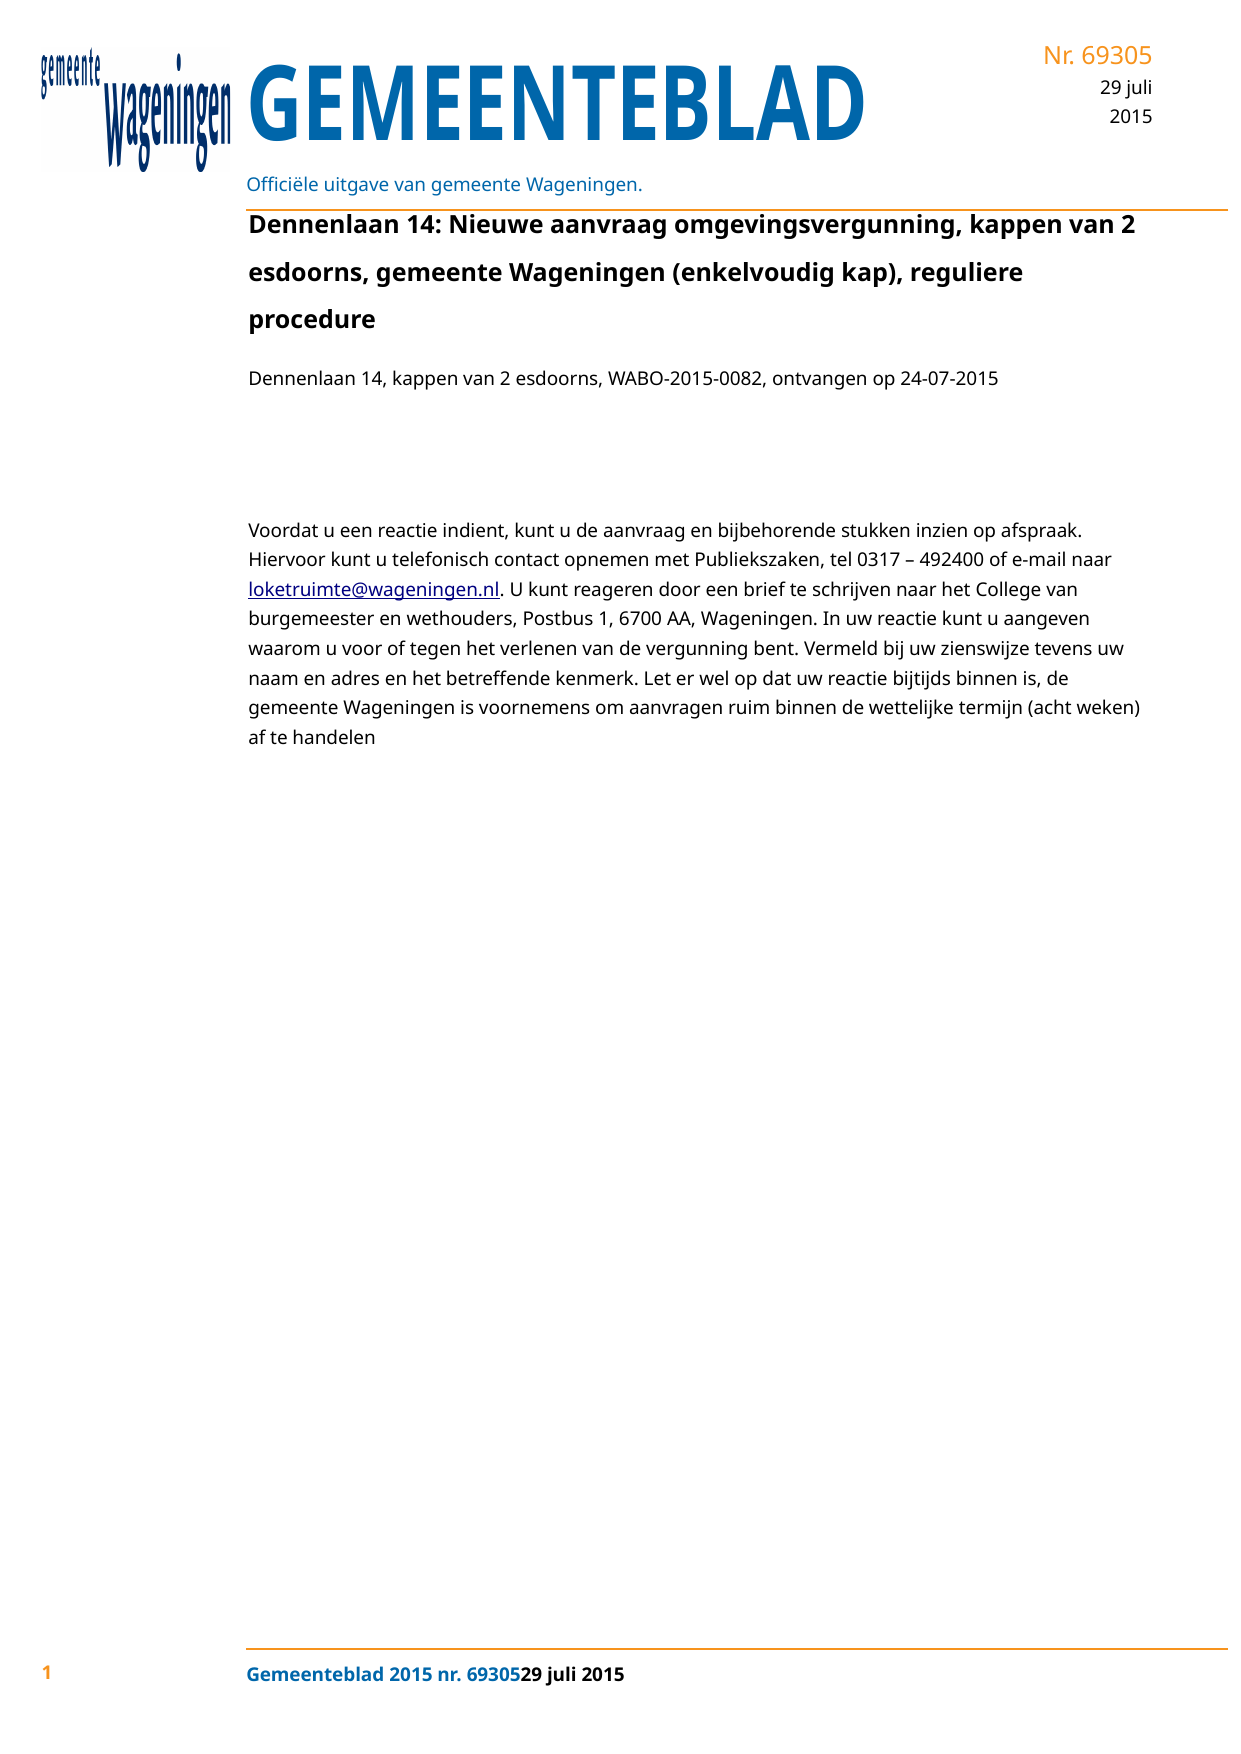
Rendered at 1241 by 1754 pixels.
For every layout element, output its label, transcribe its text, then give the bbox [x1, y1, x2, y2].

text Dennenlaan 14, kappen van 2 esdoorns, WABO-2015-0082, ontvangen op 24-07-2015 [248, 366, 1152, 391]
text Dennenlaan 14: Nieuwe aanvraag omgevingsvergunning, kappen van 2 esdoorns, gemeente Wageningen (enkelvoudig kap), reguliere procedure [248, 211, 1152, 336]
picture [41, 47, 231, 172]
text Voordat u een reactie indient, kunt u de aanvraag en bijbehorende stukken inzien op afspraak. Hiervoor kunt u telefonisch contact opnemen met Publiekszaken, tel 0317 – 492400 of e-mail naar loketruimte@wageningen.nl. U kunt reageren door een brief te schrijven naar het College van burgemeester en wethouders, Postbus 1, 6700 AA, Wageningen. In uw reactie kunt u aangeven waarom u voor of tegen het verlenen van de vergunning bent. Vermeld bij uw zienswijze tevens uw naam en adres en het betreffende kenmerk. Let er wel op dat uw reactie bijtijds binnen is, de gemeente Wageningen is voornemens om aanvragen ruim binnen de wettelijke termijn (acht weken) af te handelen [248, 517, 1152, 749]
